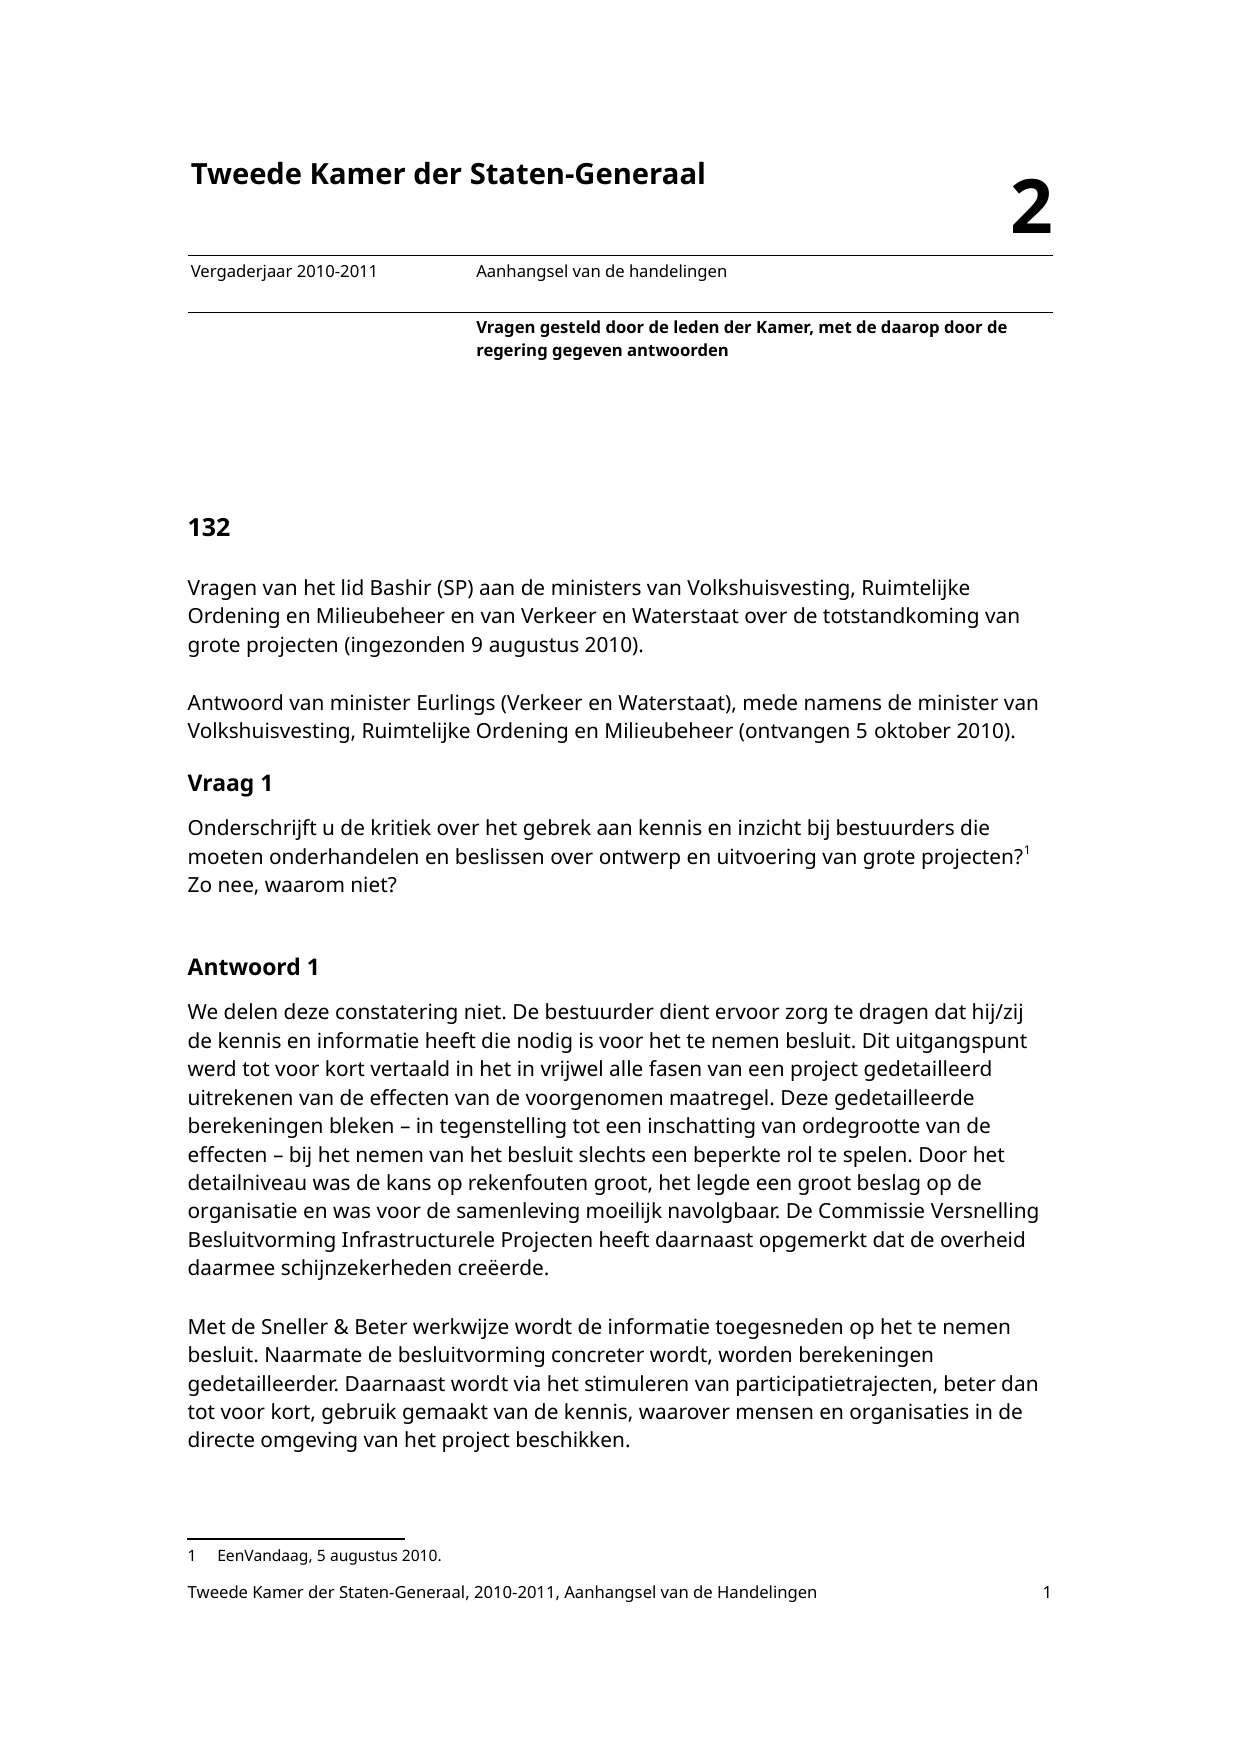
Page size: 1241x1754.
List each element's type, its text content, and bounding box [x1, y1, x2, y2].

text EenVandaag, 5 augustus 2010. [187, 1538, 1053, 1566]
table_header Tweede Kamer der Staten-Generaal [188, 150, 879, 255]
table_cell Aanhangsel van de handelingen [473, 256, 1053, 312]
table_cell Vragen gesteld door de leden der Kamer, met de daarop door de regering gegeven antwoorden [473, 313, 1053, 361]
subtitle Antwoord 1 [187, 951, 1053, 982]
table_cell Vergaderjaar 2010-2011 [188, 256, 473, 312]
text Vragen van het lid Bashir (SP) aan de ministers van Volkshuisvesting, Ruimtelijke Ordening en Milieubeheer en van Verkeer en Waterstaat over de totstandkoming van grote projecten (ingezonden 9 augustus 2010). [187, 573, 1053, 658]
text We delen deze constatering niet. De bestuurder dient ervoor zorg te dragen dat hij/zij de kennis en informatie heeft die nodig is voor het te nemen besluit. Dit uitgangspunt werd tot voor kort vertaald in het in vrijwel alle fasen van een project gedetailleerd uitrekenen van de effecten van de voorgenomen maatregel. Deze gedetailleerde berekeningen bleken – in tegenstelling tot een inschatting van ordegrootte van de effecten – bij het nemen van het besluit slechts een beperkte rol te spelen. Door het detailniveau was de kans op rekenfouten groot, het legde een groot beslag op de organisatie en was voor de samenleving moeilijk navolgbaar. De Commissie Versnelling Besluitvorming Infrastructurele Projecten heeft daarnaast opgemerkt dat de overheid daarmee schijnzekerheden creëerde. [187, 997, 1053, 1282]
table_header 2 [880, 150, 1053, 255]
text Antwoord van minister Eurlings (Verkeer en Waterstaat), mede namens de minister van Volkshuisvesting, Ruimtelijke Ordening en Milieubeheer (ontvangen 5 oktober 2010). [187, 688, 1053, 745]
subtitle Vraag 1 [187, 767, 1053, 798]
table_cell [188, 313, 473, 361]
text 132 [187, 509, 1053, 543]
text Onderschrijft u de kritiek over het gebrek aan kennis en inzicht bij bestuurders die moeten onderhandelen en beslissen over ontwerp en uitvoering van grote projecten? Zo nee, waarom niet? [187, 813, 1053, 899]
text Met de Sneller & Beter werkwijze wordt de informatie toegesneden op het te nemen besluit. Naarmate de besluitvorming concreter wordt, worden berekeningen gedetailleerder. Daarnaast wordt via het stimuleren van participatietrajecten, beter dan tot voor kort, gebruik gemaakt van de kennis, waarover mensen en organisaties in de directe omgeving van het project beschikken. [187, 1312, 1053, 1454]
